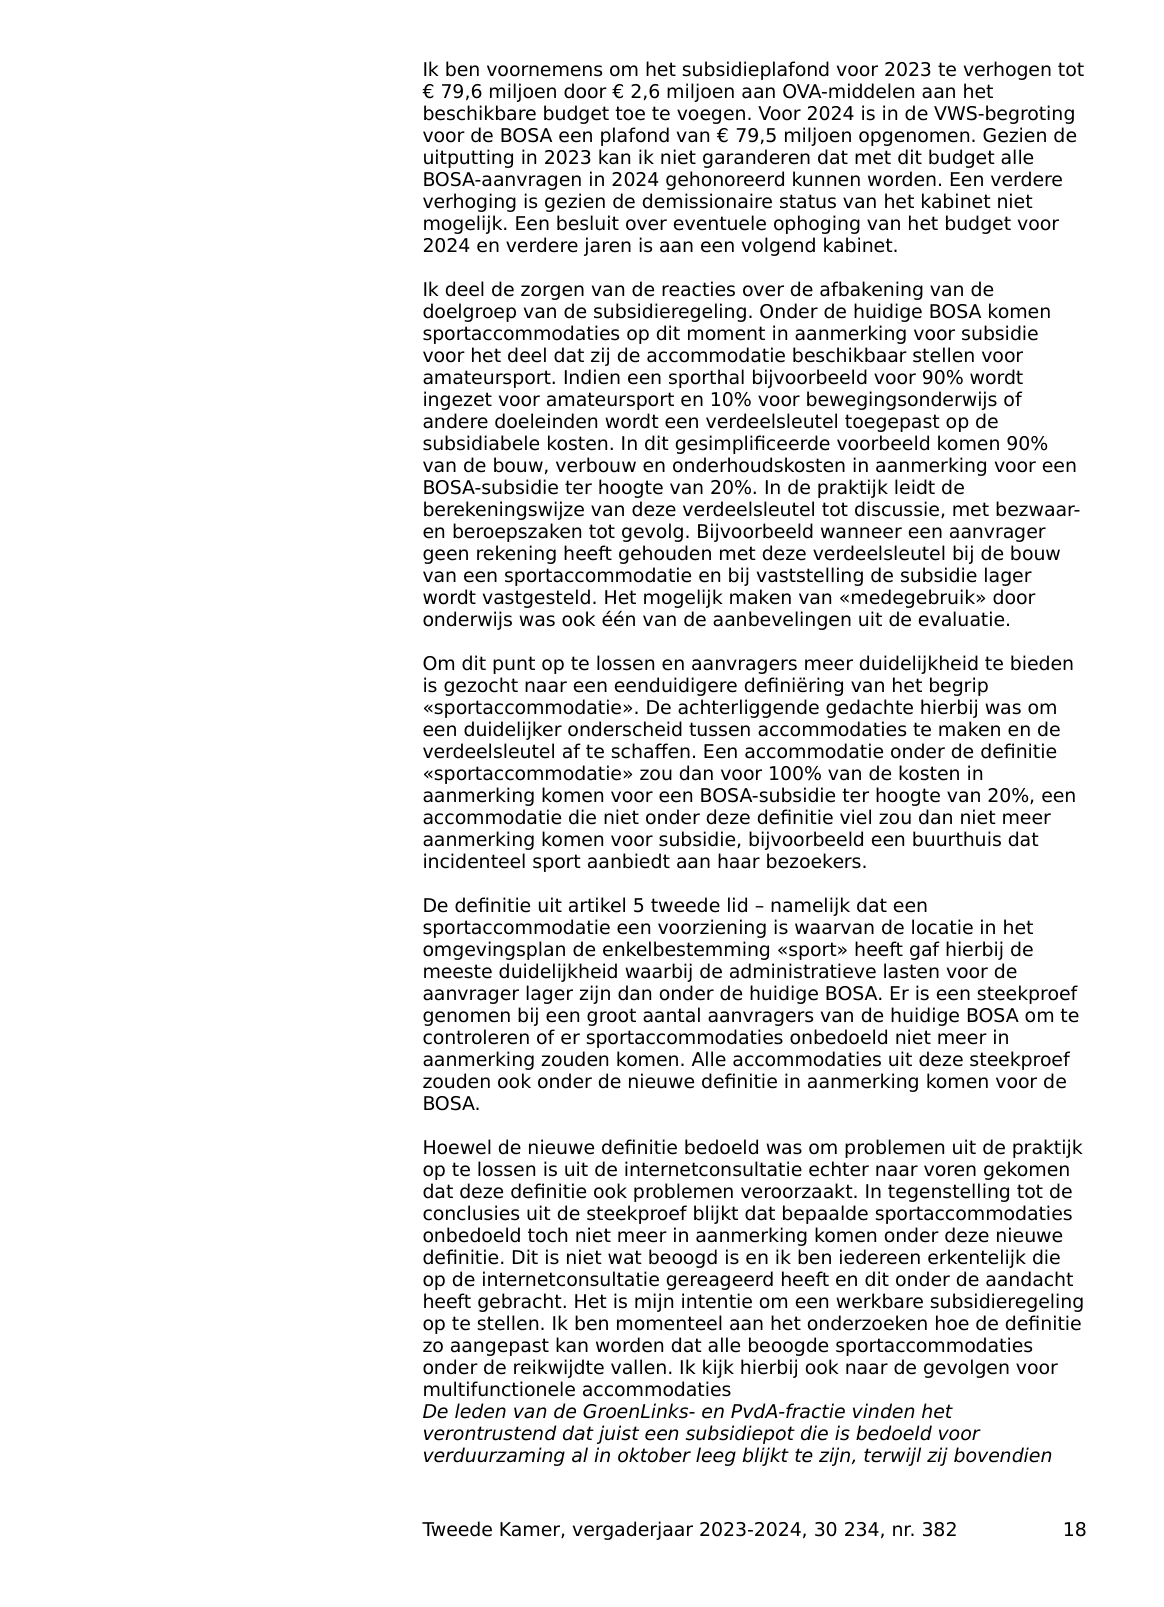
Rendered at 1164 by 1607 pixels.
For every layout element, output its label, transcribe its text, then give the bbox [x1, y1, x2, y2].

text Ik ben voornemens om het subsidieplafond voor 2023 te verhogen tot € 79,6 miljoen door € 2,6 miljoen aan OVA-middelen aan het beschikbare budget toe te voegen. Voor 2024 is in de VWS-begroting voor de BOSA een plafond van € 79,5 miljoen opgenomen. Gezien de uitputting in 2023 kan ik niet garanderen dat met dit budget alle BOSA-aanvragen in 2024 gehonoreerd kunnen worden. Een verdere verhoging is gezien de demissionaire status van het kabinet niet mogelijk. Een besluit over eventuele ophoging van het budget voor 2024 en verdere jaren is aan een volgend kabinet. [422, 59, 1087, 257]
text Ik deel de zorgen van de reacties over de afbakening van de doelgroep van de subsidieregeling. Onder de huidige BOSA komen sportaccommodaties op dit moment in aanmerking voor subsidie voor het deel dat zij de accommodatie beschikbaar stellen voor amateursport. Indien een sporthal bijvoorbeeld voor 90% wordt ingezet voor amateursport en 10% voor bewegingsonderwijs of andere doeleinden wordt een verdeelsleutel toegepast op de subsidiabele kosten. In dit gesimplificeerde voorbeeld komen 90% van de bouw, verbouw en onderhoudskosten in aanmerking voor een BOSA-subsidie ter hoogte van 20%. In de praktijk leidt de berekeningswijze van deze verdeelsleutel tot discussie, met bezwaar- en beroepszaken tot gevolg. Bijvoorbeeld wanneer een aanvrager geen rekening heeft gehouden met deze verdeelsleutel bij de bouw van een sportaccommodatie en bij vaststelling de subsidie lager wordt vastgesteld. Het mogelijk maken van «medegebruik» door onderwijs was ook één van de aanbevelingen uit de evaluatie. [422, 279, 1087, 631]
text De leden van de GroenLinks- en PvdA-fractie vinden het verontrustend dat juist een subsidiepot die is bedoeld voor verduurzaming al in oktober leeg blijkt te zijn, terwijl zij bovendien [422, 1401, 1087, 1467]
text Hoewel de nieuwe definitie bedoeld was om problemen uit de praktijk op te lossen is uit de internetconsultatie echter naar voren gekomen dat deze definitie ook problemen veroorzaakt. In tegenstelling tot de conclusies uit de steekproef blijkt dat bepaalde sportaccommodaties onbedoeld toch niet meer in aanmerking komen onder deze nieuwe definitie. Dit is niet wat beoogd is en ik ben iedereen erkentelijk die op de internetconsultatie gereageerd heeft en dit onder de aandacht heeft gebracht. Het is mijn intentie om een werkbare subsidieregeling op te stellen. Ik ben momenteel aan het onderzoeken hoe de definitie zo aangepast kan worden dat alle beoogde sportaccommodaties onder de reikwijdte vallen. Ik kijk hierbij ook naar de gevolgen voor multifunctionele accommodaties [422, 1137, 1087, 1401]
text De definitie uit artikel 5 tweede lid – namelijk dat een sportaccommodatie een voorziening is waarvan de locatie in het omgevingsplan de enkelbestemming «sport» heeft gaf hierbij de meeste duidelijkheid waarbij de administratieve lasten voor de aanvrager lager zijn dan onder de huidige BOSA. Er is een steekproef genomen bij een groot aantal aanvragers van de huidige BOSA om te controleren of er sportaccommodaties onbedoeld niet meer in aanmerking zouden komen. Alle accommodaties uit deze steekproef zouden ook onder de nieuwe definitie in aanmerking komen voor de BOSA. [422, 895, 1087, 1115]
text Om dit punt op te lossen en aanvragers meer duidelijkheid te bieden is gezocht naar een eenduidigere definiëring van het begrip «sportaccommodatie». De achterliggende gedachte hierbij was om een duidelijker onderscheid tussen accommodaties te maken en de verdeelsleutel af te schaffen. Een accommodatie onder de definitie «sportaccommodatie» zou dan voor 100% van de kosten in aanmerking komen voor een BOSA-subsidie ter hoogte van 20%, een accommodatie die niet onder deze definitie viel zou dan niet meer aanmerking komen voor subsidie, bijvoorbeeld een buurthuis dat incidenteel sport aanbiedt aan haar bezoekers. [422, 653, 1087, 873]
